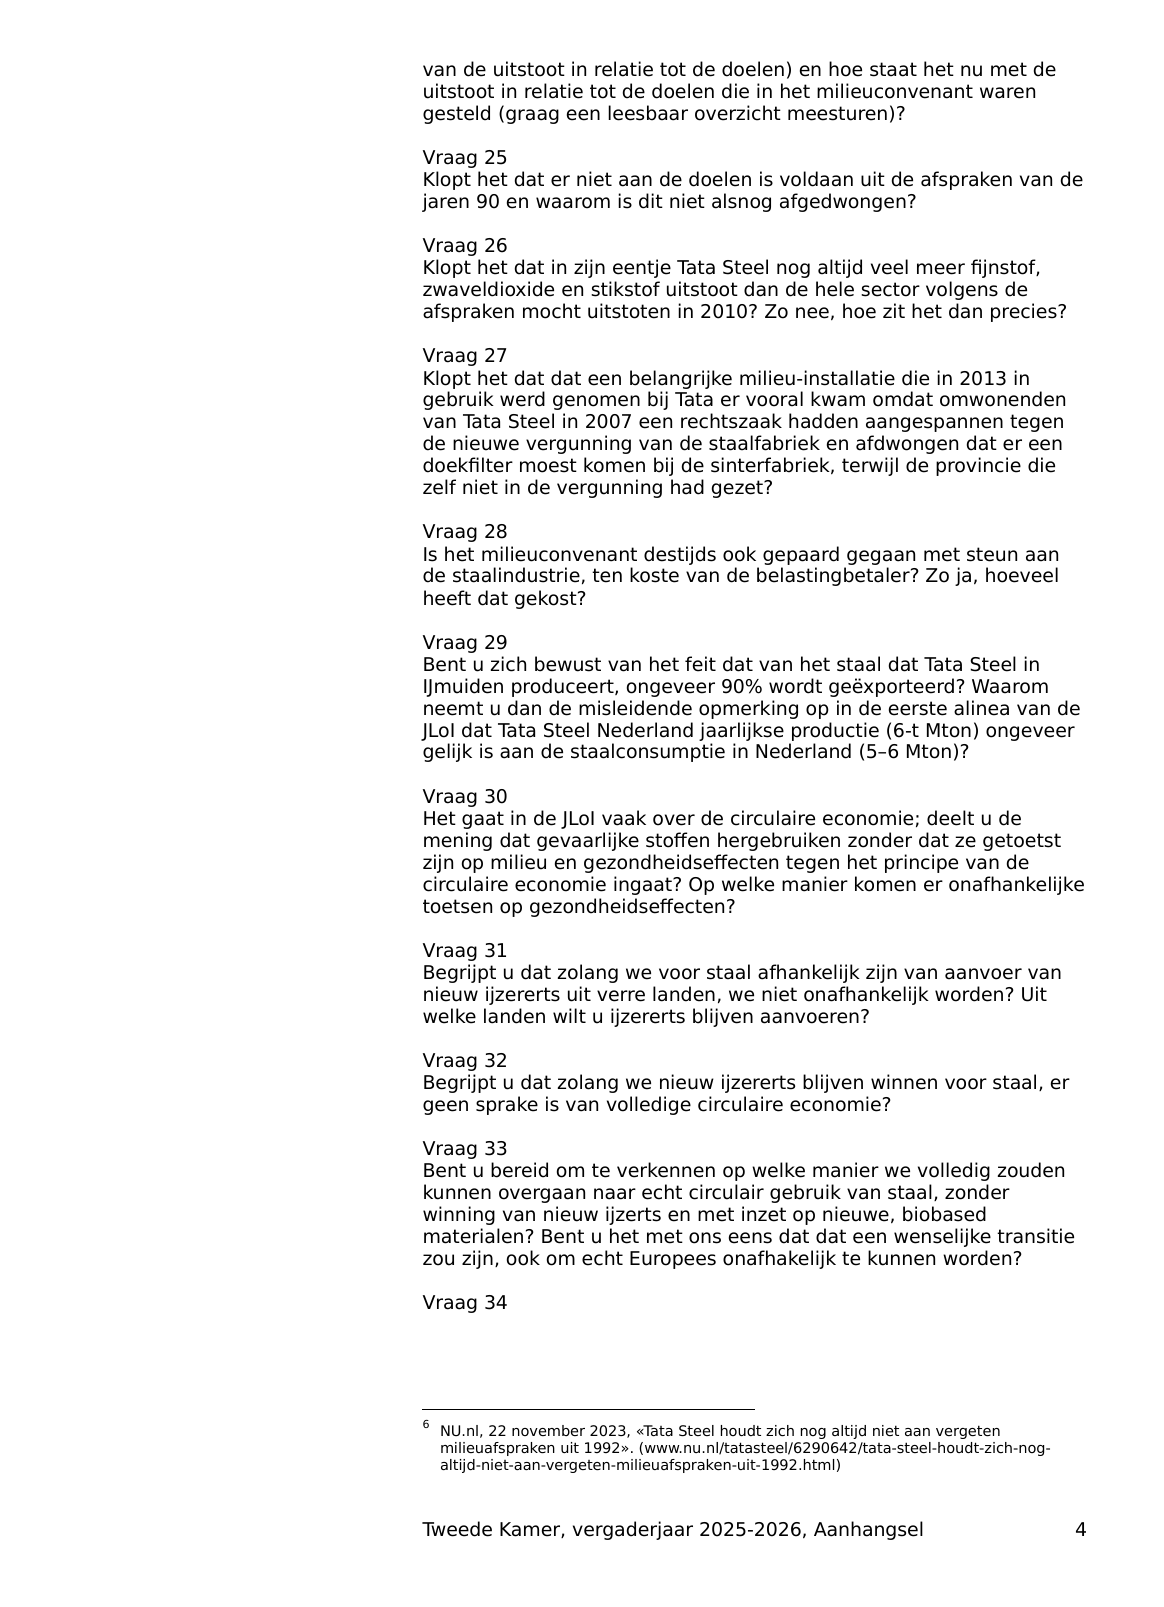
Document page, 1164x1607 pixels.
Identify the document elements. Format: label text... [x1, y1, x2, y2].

text NU.nl, 22 november 2023, «Tata Steel houdt zich nog altijd niet aan vergeten milieuafspraken uit 1992». (www.nu.nl/tatasteel/6290642/tata-steel-houdt-zich-nog-altijd-niet-aan-vergeten-milieuafspraken-uit-1992.html) [422, 1418, 1087, 1474]
text Begrijpt u dat zolang we voor staal afhankelijk zijn van aanvoer van nieuw ijzererts uit verre landen, we niet onafhankelijk worden? Uit welke landen wilt u ijzererts blijven aanvoeren? [422, 962, 1087, 1028]
text Vraag 30 [422, 786, 1087, 808]
text Klopt het dat dat een belangrijke milieu-installatie die in 2013 in gebruik werd genomen bij Tata er vooral kwam omdat omwonenden van Tata Steel in 2007 een rechtszaak hadden aangespannen tegen de nieuwe vergunning van de staalfabriek en afdwongen dat er een doekfilter moest komen bij de sinterfabriek, terwijl de provincie die zelf niet in de vergunning had gezet? [422, 367, 1087, 499]
text Het gaat in de JLoI vaak over de circulaire economie; deelt u de mening dat gevaarlijke stoffen hergebruiken zonder dat ze getoetst zijn op milieu en gezondheidseffecten tegen het principe van de circulaire economie ingaat? Op welke manier komen er onafhankelijke toetsen op gezondheidseffecten? [422, 808, 1087, 917]
text Begrijpt u dat zolang we nieuw ijzererts blijven winnen voor staal, er geen sprake is van volledige circulaire economie? [422, 1072, 1087, 1116]
text Vraag 33 [422, 1138, 1087, 1160]
text Vraag 26 [422, 235, 1087, 257]
text Vraag 27 [422, 345, 1087, 367]
text Bent u bereid om te verkennen op welke manier we volledig zouden kunnen overgaan naar echt circulair gebruik van staal, zonder winning van nieuw ijzerts en met inzet op nieuwe, biobased materialen? Bent u het met ons eens dat dat een wenselijke transitie zou zijn, ook om echt Europees onafhakelijk te kunnen worden? [422, 1160, 1087, 1270]
text Klopt het dat in zijn eentje Tata Steel nog altijd veel meer fijnstof, zwaveldioxide en stikstof uitstoot dan de hele sector volgens de afspraken mocht uitstoten in 2010? Zo nee, hoe zit het dan precies? [422, 257, 1087, 323]
text Vraag 29 [422, 632, 1087, 653]
text Vraag 31 [422, 940, 1087, 962]
text Klopt het dat er niet aan de doelen is voldaan uit de afspraken van de jaren 90 en waarom is dit niet alsnog afgedwongen? [422, 169, 1087, 213]
text Is het milieuconvenant destijds ook gepaard gegaan met steun aan de staalindustrie, ten koste van de belastingbetaler? Zo ja, hoeveel heeft dat gekost? [422, 543, 1087, 609]
text Vraag 34 [422, 1292, 1087, 1314]
text Vraag 32 [422, 1050, 1087, 1072]
text Vraag 28 [422, 521, 1087, 543]
text Bent u zich bewust van het feit dat van het staal dat Tata Steel in IJmuiden produceert, ongeveer 90% wordt geëxporteerd? Waarom neemt u dan de misleidende opmerking op in de eerste alinea van de JLoI dat Tata Steel Nederland jaarlijkse productie (6-t Mton) ongeveer gelijk is aan de staalconsumptie in Nederland (5–6 Mton)? [422, 653, 1087, 763]
text van de uitstoot in relatie tot de doelen) en hoe staat het nu met de uitstoot in relatie tot de doelen die in het milieuconvenant waren gesteld (graag een leesbaar overzicht meesturen)? [422, 59, 1087, 125]
text Vraag 25 [422, 147, 1087, 169]
